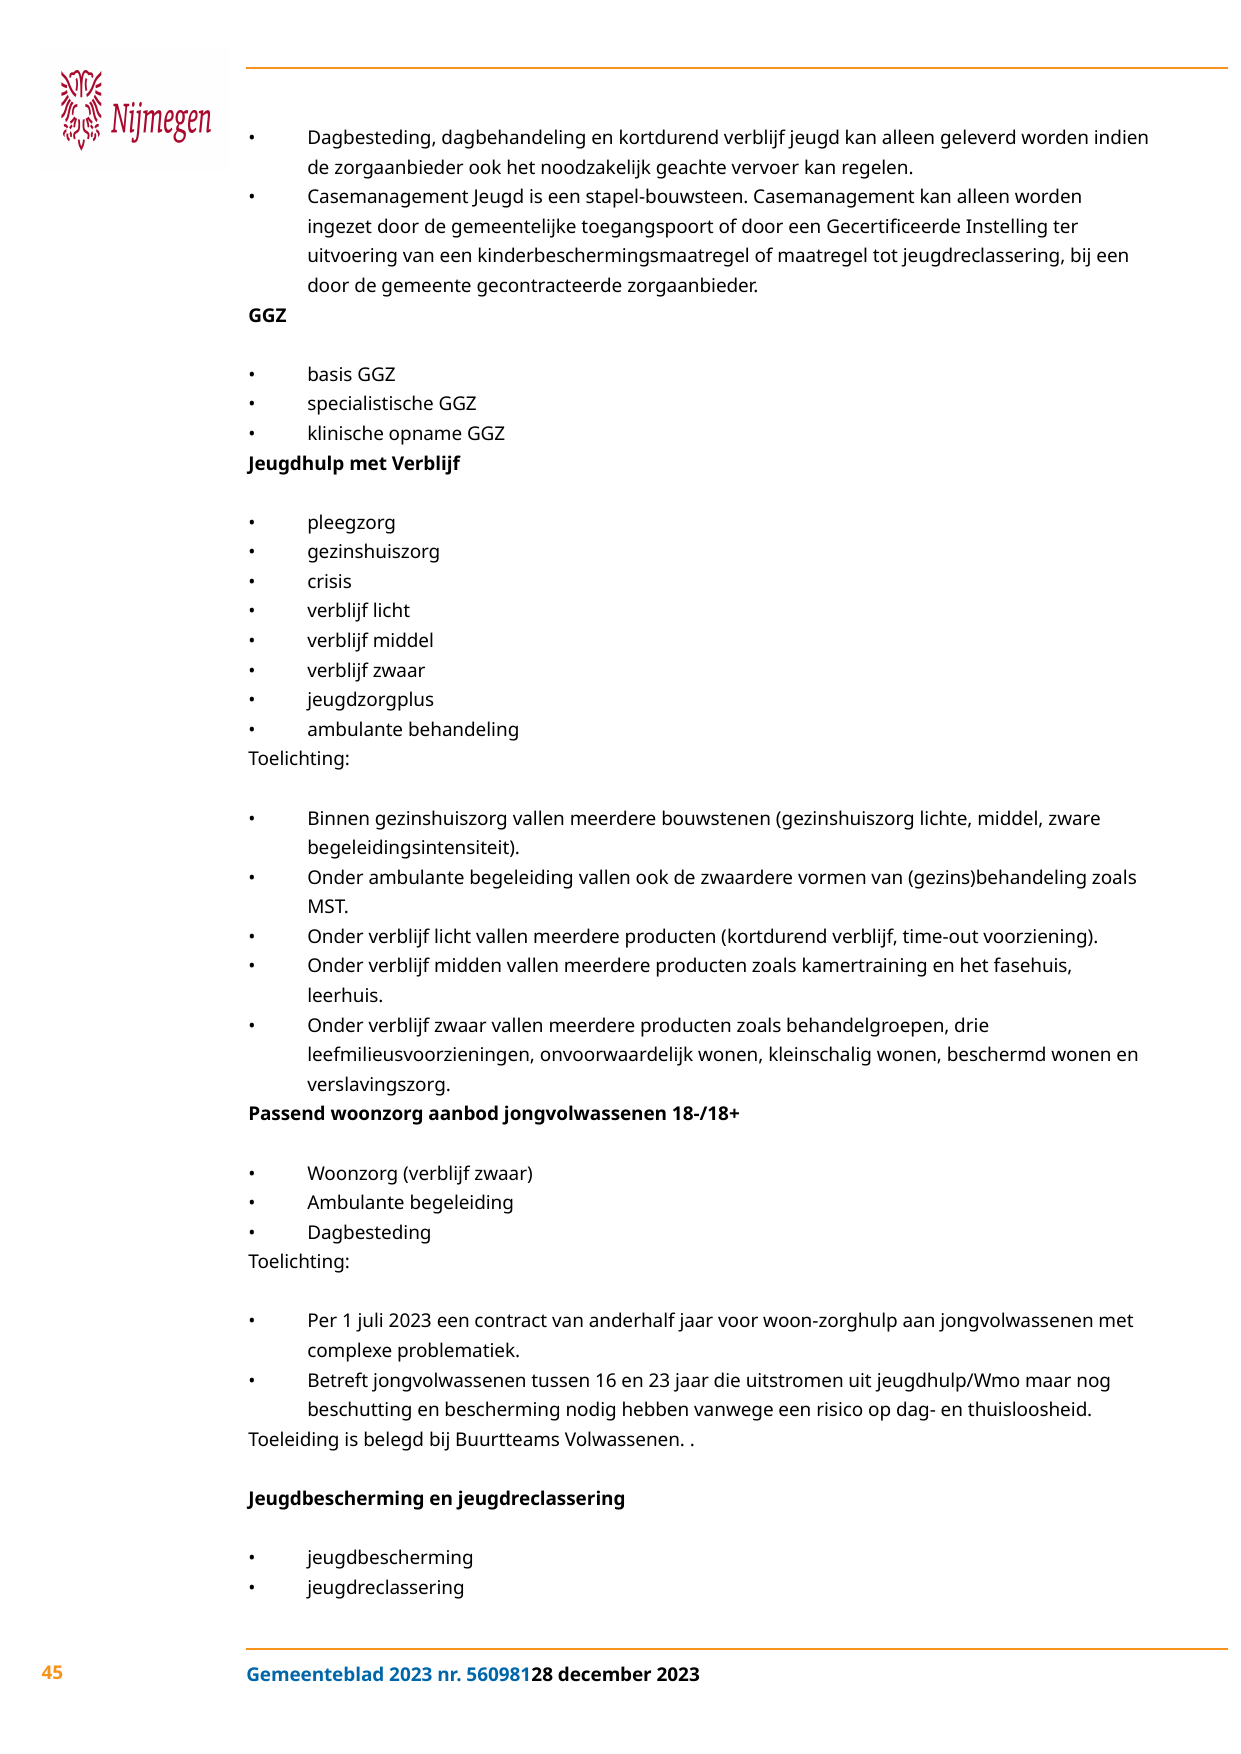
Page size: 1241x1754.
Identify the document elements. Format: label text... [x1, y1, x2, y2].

list basis GGZ [248, 361, 1152, 387]
text Jeugdhulp met Verblijf [248, 450, 1152, 476]
list Woonzorg (verblijf zwaar) [248, 1160, 1152, 1186]
list Binnen gezinshuiszorg vallen meerdere bouwstenen (gezinshuiszorg lichte, middel, zware begeleidingsintensiteit). [248, 805, 1152, 860]
text Passend woonzorg aanbod jongvolwassenen 18-/18+ [248, 1101, 1152, 1126]
list Dagbesteding [248, 1219, 1152, 1245]
list verblijf middel [248, 627, 1152, 653]
list Onder ambulante begeleiding vallen ook de zwaardere vormen van (gezins)behandeling zoals MST. [248, 864, 1152, 919]
text Jeugdbescherming en jeugdreclassering [248, 1485, 1152, 1511]
list pleegzorg [248, 509, 1152, 535]
list Onder verblijf licht vallen meerdere producten (kortdurend verblijf, time-out voorziening). [248, 923, 1152, 949]
text Toeleiding is belegd bij Buurtteams Volwassenen. . [248, 1426, 1152, 1452]
text GGZ [248, 302, 1152, 328]
list Onder verblijf midden vallen meerdere producten zoals kamertraining en het fasehuis, leerhuis. [248, 953, 1152, 1008]
list jeugdbescherming [248, 1544, 1152, 1570]
text Toelichting: [248, 1248, 1152, 1274]
list klinische opname GGZ [248, 420, 1152, 446]
list ambulante behandeling [248, 716, 1152, 742]
list jeugdreclassering [248, 1574, 1152, 1600]
list Onder verblijf zwaar vallen meerdere producten zoals behandelgroepen, drie leefmilieusvoorzieningen, onvoorwaardelijk wonen, kleinschalig wonen, beschermd wonen en verslavingszorg. [248, 1012, 1152, 1097]
list Casemanagement Jeugd is een stapel-bouwsteen. Casemanagement kan alleen worden ingezet door de gemeentelijke toegangspoort of door een Gecertificeerde Instelling ter uitvoering van een kinderbeschermingsmaatregel of maatregel tot jeugdreclassering, bij een door de gemeente gecontracteerde zorgaanbieder. [248, 183, 1152, 298]
list jeugdzorgplus [248, 686, 1152, 712]
list verblijf licht [248, 598, 1152, 623]
list verblijf zwaar [248, 657, 1152, 683]
list Per 1 juli 2023 een contract van anderhalf jaar voor woon-zorghulp aan jongvolwassenen met complexe problematiek. [248, 1308, 1152, 1363]
list Betreft jongvolwassenen tussen 16 en 23 jaar die uitstromen uit jeugdhulp/Wmo maar nog beschutting en bescherming nodig hebben vanwege een risico op dag- en thuisloosheid. [248, 1367, 1152, 1422]
list crisis [248, 568, 1152, 594]
picture [41, 47, 231, 172]
text Toelichting: [248, 746, 1152, 771]
list Ambulante begeleiding [248, 1189, 1152, 1215]
list gezinshuiszorg [248, 538, 1152, 564]
list specialistische GGZ [248, 391, 1152, 416]
list Dagbesteding, dagbehandeling en kortdurend verblijf jeugd kan alleen geleverd worden indien de zorgaanbieder ook het noodzakelijk geachte vervoer kan regelen. [248, 124, 1152, 180]
